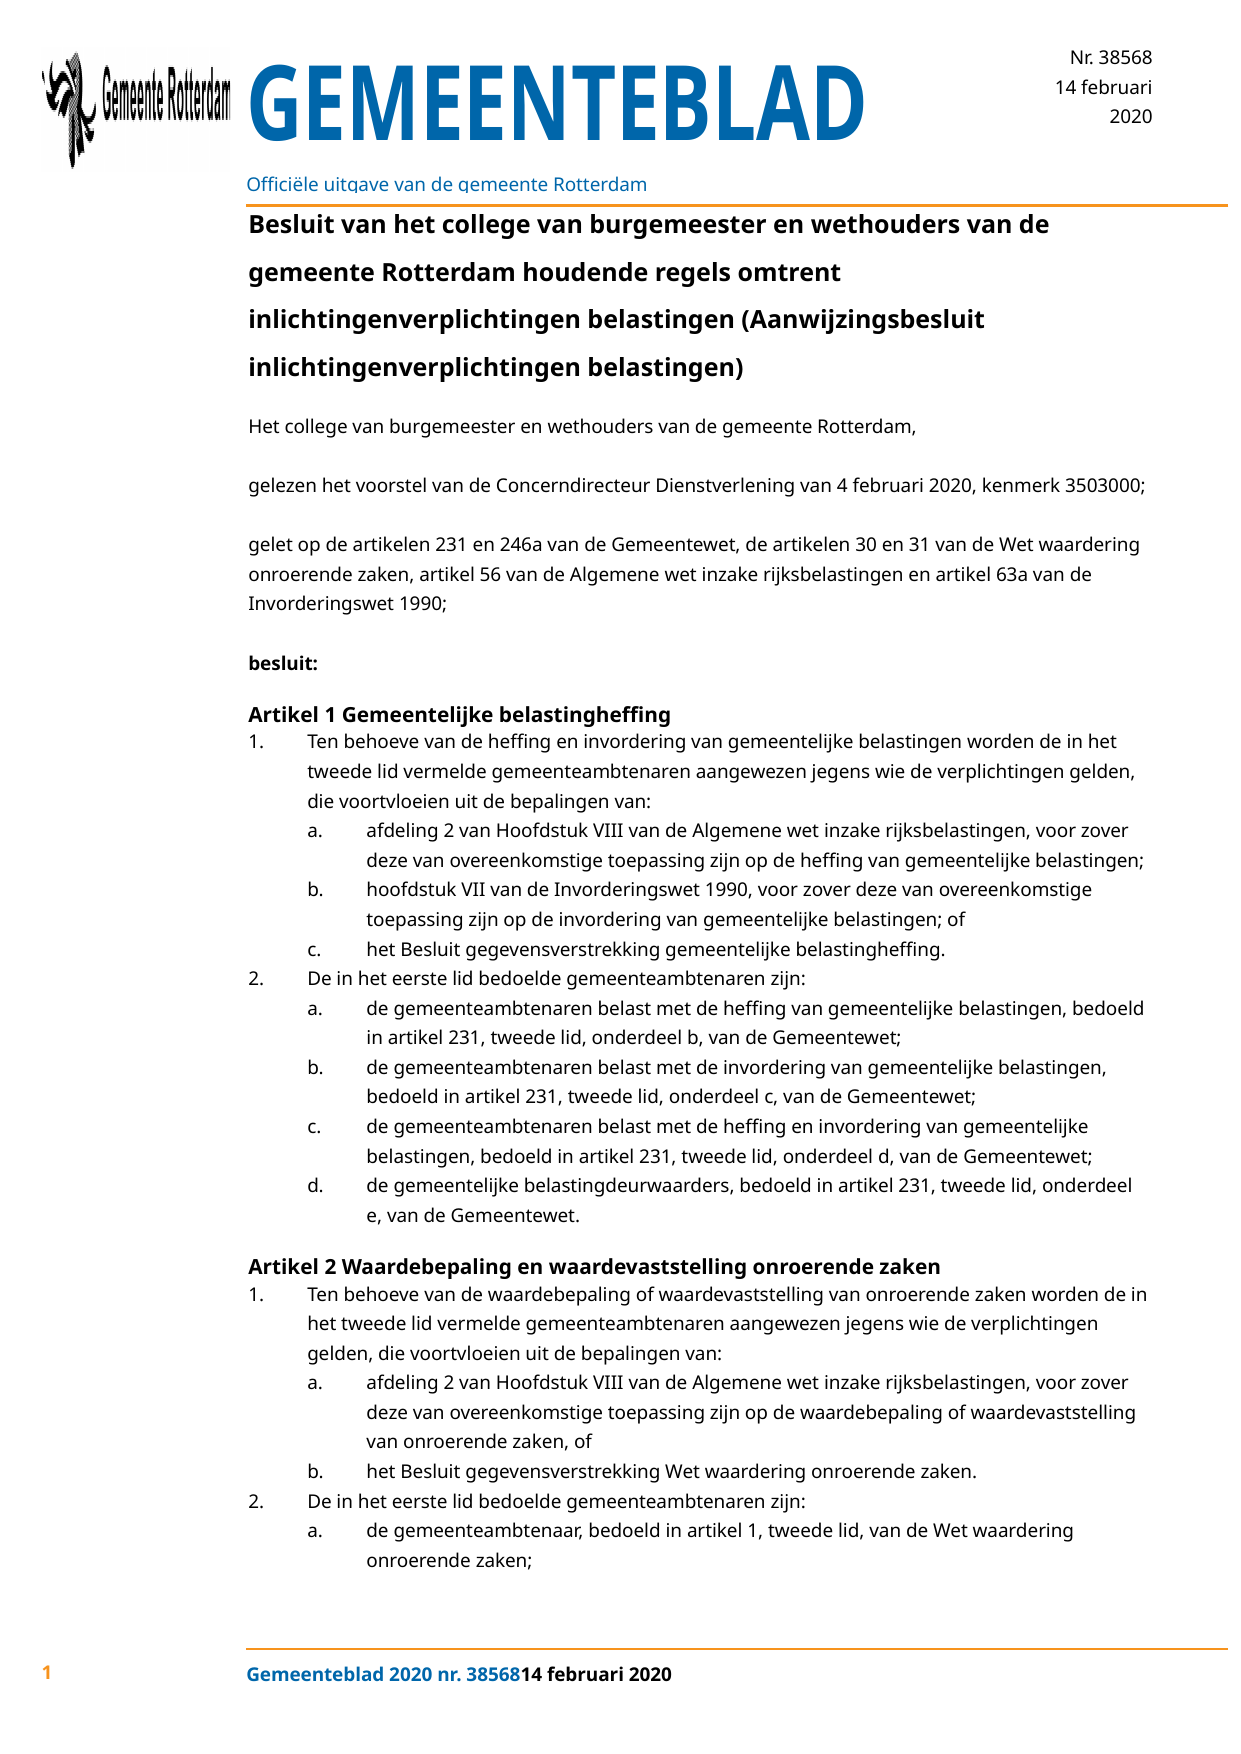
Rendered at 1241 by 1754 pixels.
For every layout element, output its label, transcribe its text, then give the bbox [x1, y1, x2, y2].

list het Besluit gegevensverstrekking gemeentelijke belastingheffing. [307, 936, 1152, 961]
text Artikel 2 Waardebepaling en waardevaststelling onroerende zaken [248, 1252, 1152, 1281]
text gelezen het voorstel van de Concerndirecteur Dienstverlening van 4 februari 2020, kenmerk 3503000; [248, 472, 1152, 498]
list de gemeenteambtenaren belast met de heffing van gemeentelijke belastingen, bedoeld in artikel 231, tweede lid, onderdeel b, van de Gemeentewet; [307, 995, 1152, 1050]
list het Besluit gegevensverstrekking Wet waardering onroerende zaken. [307, 1458, 1152, 1484]
list afdeling 2 van Hoofdstuk VIII van de Algemene wet inzake rijksbelastingen, voor zover deze van overeenkomstige toepassing zijn op de waardebepaling of waardevaststelling van onroerende zaken, of [307, 1369, 1152, 1454]
list Ten behoeve van de waardebepaling of waardevaststelling van onroerende zaken worden de in het tweede lid vermelde gemeenteambtenaren aangewezen jegens wie de verplichtingen gelden, die voortvloeien uit de bepalingen van: [248, 1281, 1152, 1366]
list de gemeentelijke belastingdeurwaarders, bedoeld in artikel 231, tweede lid, onderdeel e, van de Gemeentewet. [307, 1172, 1152, 1228]
list de gemeenteambtenaar, bedoeld in artikel 1, tweede lid, van de Wet waardering onroerende zaken; [307, 1517, 1152, 1573]
list Ten behoeve van de heffing en invordering van gemeentelijke belastingen worden de in het tweede lid vermelde gemeenteambtenaren aangewezen jegens wie de verplichtingen gelden, die voortvloeien uit de bepalingen van: [248, 729, 1152, 813]
list hoofdstuk VII van de Invorderingswet 1990, voor zover deze van overeenkomstige toepassing zijn op de invordering van gemeentelijke belastingen; of [307, 877, 1152, 932]
text Artikel 1 Gemeentelijke belastingheffing [248, 700, 1152, 729]
list de gemeenteambtenaren belast met de heffing en invordering van gemeentelijke belastingen, bedoeld in artikel 231, tweede lid, onderdeel d, van de Gemeentewet; [307, 1113, 1152, 1168]
list De in het eerste lid bedoelde gemeenteambtenaren zijn: [248, 965, 1152, 991]
list De in het eerste lid bedoelde gemeenteambtenaren zijn: [248, 1488, 1152, 1514]
text besluit: [248, 650, 1152, 676]
list afdeling 2 van Hoofdstuk VIII van de Algemene wet inzake rijksbelastingen, voor zover deze van overeenkomstige toepassing zijn op de heffing van gemeentelijke belastingen; [307, 817, 1152, 873]
text Besluit van het college van burgemeester en wethouders van de gemeente Rotterdam houdende regels omtrent inlichtingenverplichtingen belastingen (Aanwijzingsbesluit inlichtingenverplichtingen belastingen) [248, 207, 1152, 384]
list de gemeenteambtenaren belast met de invordering van gemeentelijke belastingen, bedoeld in artikel 231, tweede lid, onderdeel c, van de Gemeentewet; [307, 1054, 1152, 1109]
text Het college van burgemeester en wethouders van de gemeente Rotterdam, [248, 413, 1152, 439]
text gelet op de artikelen 231 en 246a van de Gemeentewet, de artikelen 30 en 31 van de Wet waardering onroerende zaken, artikel 56 van de Algemene wet inzake rijksbelastingen en artikel 63a van de Invorderingswet 1990; [248, 531, 1152, 616]
picture [41, 47, 231, 172]
